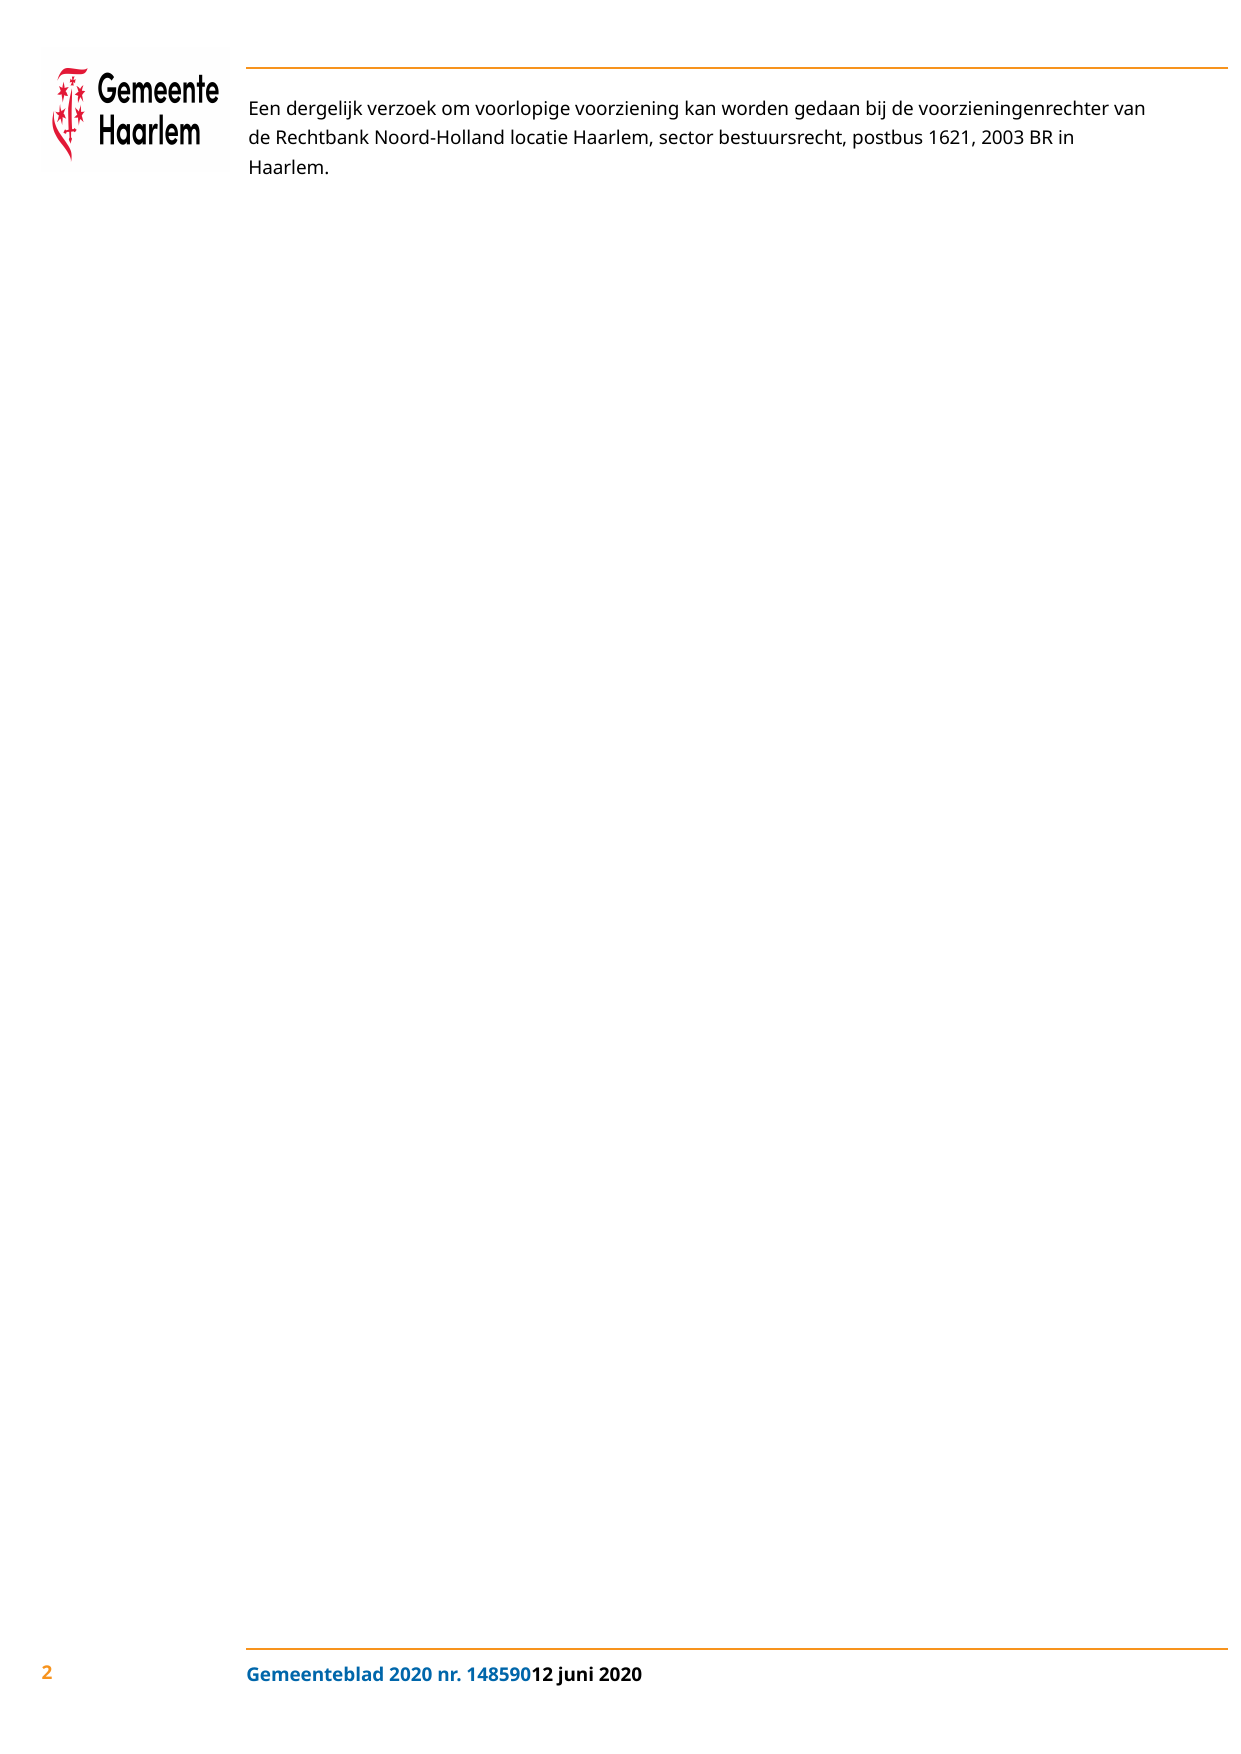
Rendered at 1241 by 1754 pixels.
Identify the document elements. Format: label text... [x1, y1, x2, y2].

picture [41, 47, 231, 172]
text Een dergelijk verzoek om voorlopige voorziening kan worden gedaan bij de voorzieningenrechter van de Rechtbank Noord-Holland locatie Haarlem, sector bestuursrecht, postbus 1621, 2003 BR in Haarlem. [248, 95, 1152, 180]
